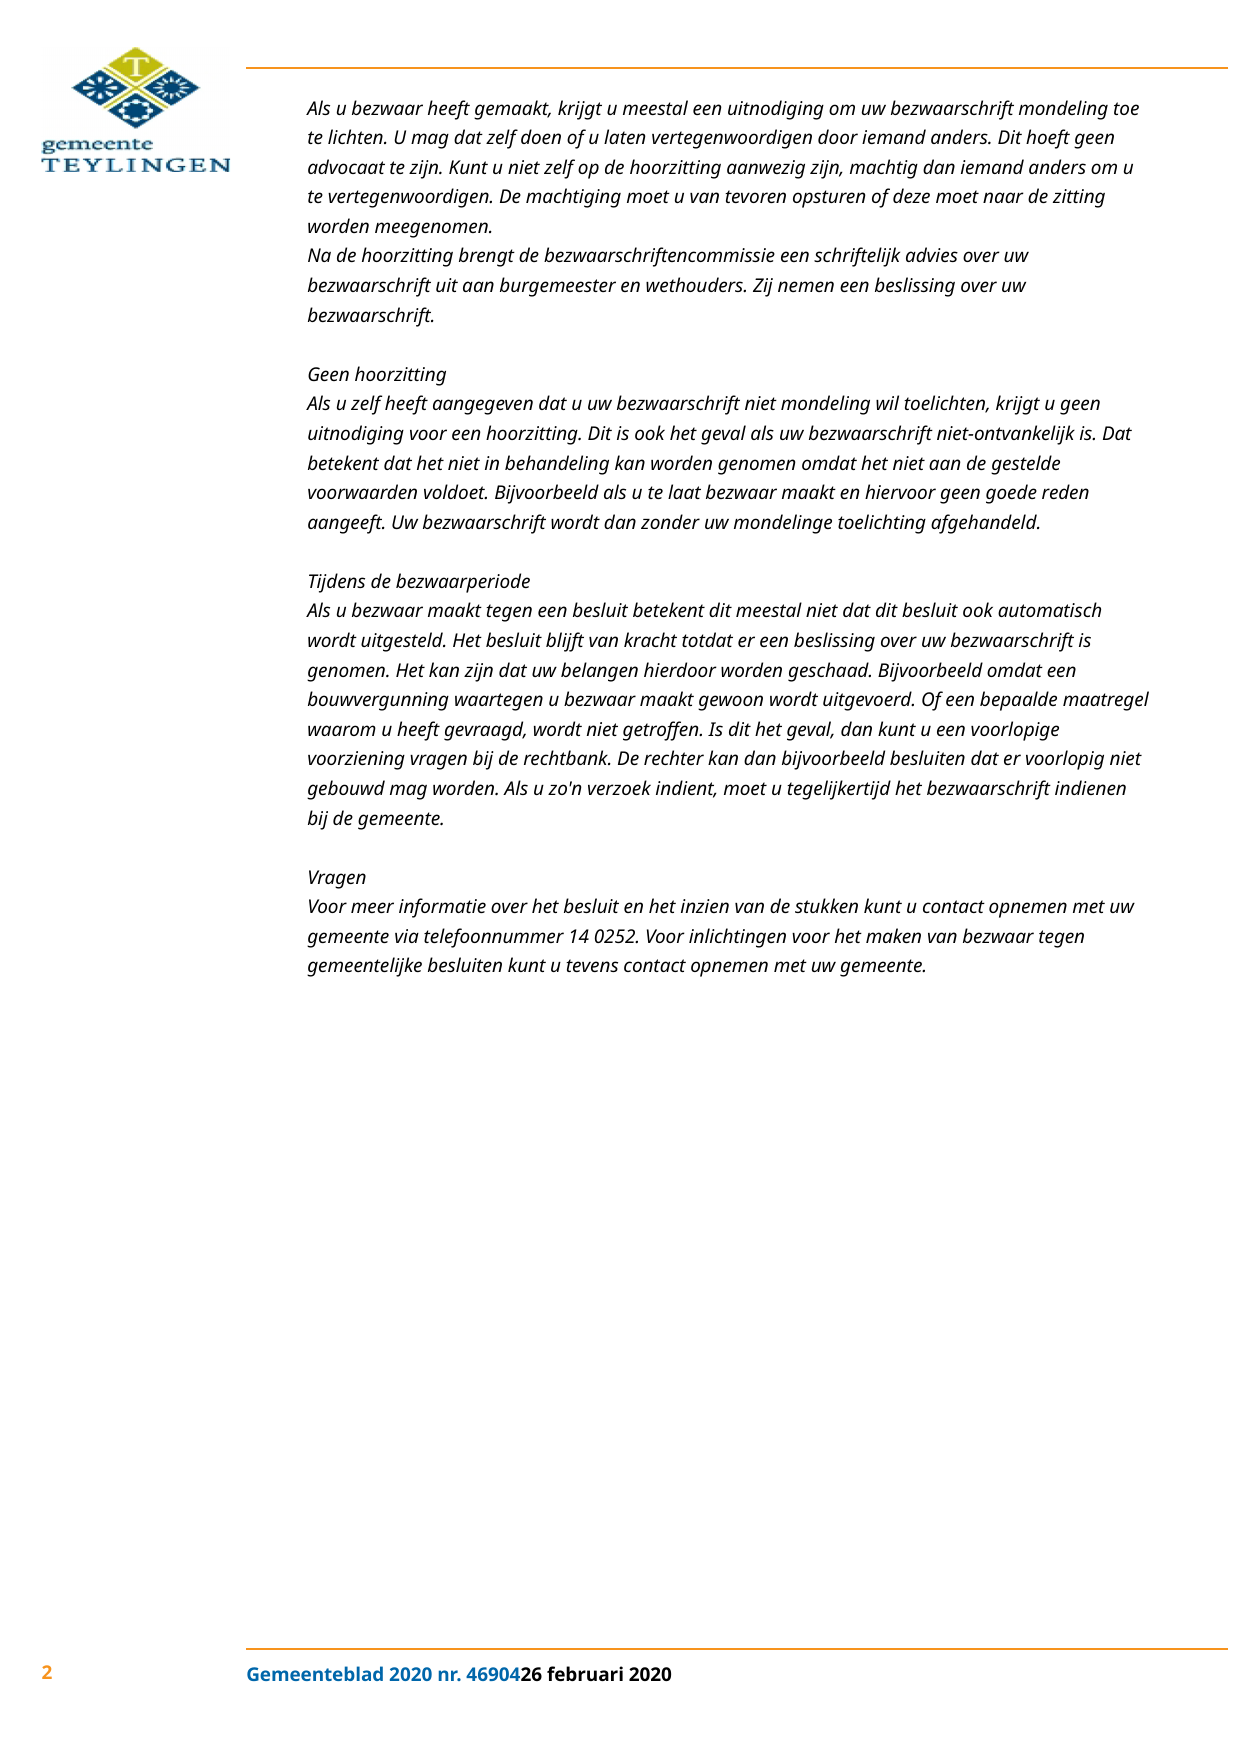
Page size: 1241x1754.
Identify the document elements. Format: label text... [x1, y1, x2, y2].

list Als u bezwaar heeft gemaakt, krijgt u meestal een uitnodiging om uw bezwaarschrift mondeling toe te lichten. U mag dat zelf doen of u laten vertegenwoordigen door iemand anders. Dit hoeft geen advocaat te zijn. Kunt u niet zelf op de hoorzitting aanwezig zijn, machtig dan iemand anders om u te vertegenwoordigen. De machtiging moet u van tevoren opsturen of deze moet naar de zitting worden meegenomen. [248, 95, 1152, 239]
list Als u bezwaar maakt tegen een besluit betekent dit meestal niet dat dit besluit ook automatisch wordt uitgesteld. Het besluit blijft van kracht totdat er een beslissing over uw bezwaarschrift is genomen. Het kan zijn dat uw belangen hierdoor worden geschaad. Bijvoorbeeld omdat een bouwvergunning waartegen u bezwaar maakt gewoon wordt uitgevoerd. Of een bepaalde maatregel waarom u heeft gevraagd, wordt niet getroffen. Is dit het geval, dan kunt u een voorlopige voorziening vragen bij de rechtbank. De rechter kan dan bijvoorbeeld besluiten dat er voorlopig niet gebouwd mag worden. Als u zo'n verzoek indient, moet u tegelijkertijd het bezwaarschrift indienen bij de gemeente. [248, 598, 1152, 831]
list Geen hoorzitting [248, 361, 1152, 387]
list Tijdens de bezwaarperiode [248, 568, 1152, 594]
list Na de hoorzitting brengt de bezwaarschriftencommissie een schriftelijk advies over uw bezwaarschrift uit aan burgemeester en wethouders. Zij nemen een beslissing over uw bezwaarschrift. [248, 243, 1152, 328]
list Vragen [248, 864, 1152, 890]
list Voor meer informatie over het besluit en het inzien van de stukken kunt u contact opnemen met uw gemeente via telefoonnummer 14 0252. Voor inlichtingen voor het maken van bezwaar tegen gemeentelijke besluiten kunt u tevens contact opnemen met uw gemeente. [248, 893, 1152, 978]
picture [41, 47, 231, 172]
list Als u zelf heeft aangegeven dat u uw bezwaarschrift niet mondeling wil toelichten, krijgt u geen uitnodiging voor een hoorzitting. Dit is ook het geval als uw bezwaarschrift niet-ontvankelijk is. Dat betekent dat het niet in behandeling kan worden genomen omdat het niet aan de gestelde voorwaarden voldoet. Bijvoorbeeld als u te laat bezwaar maakt en hiervoor geen goede reden aangeeft. Uw bezwaarschrift wordt dan zonder uw mondelinge toelichting afgehandeld. [248, 391, 1152, 535]
